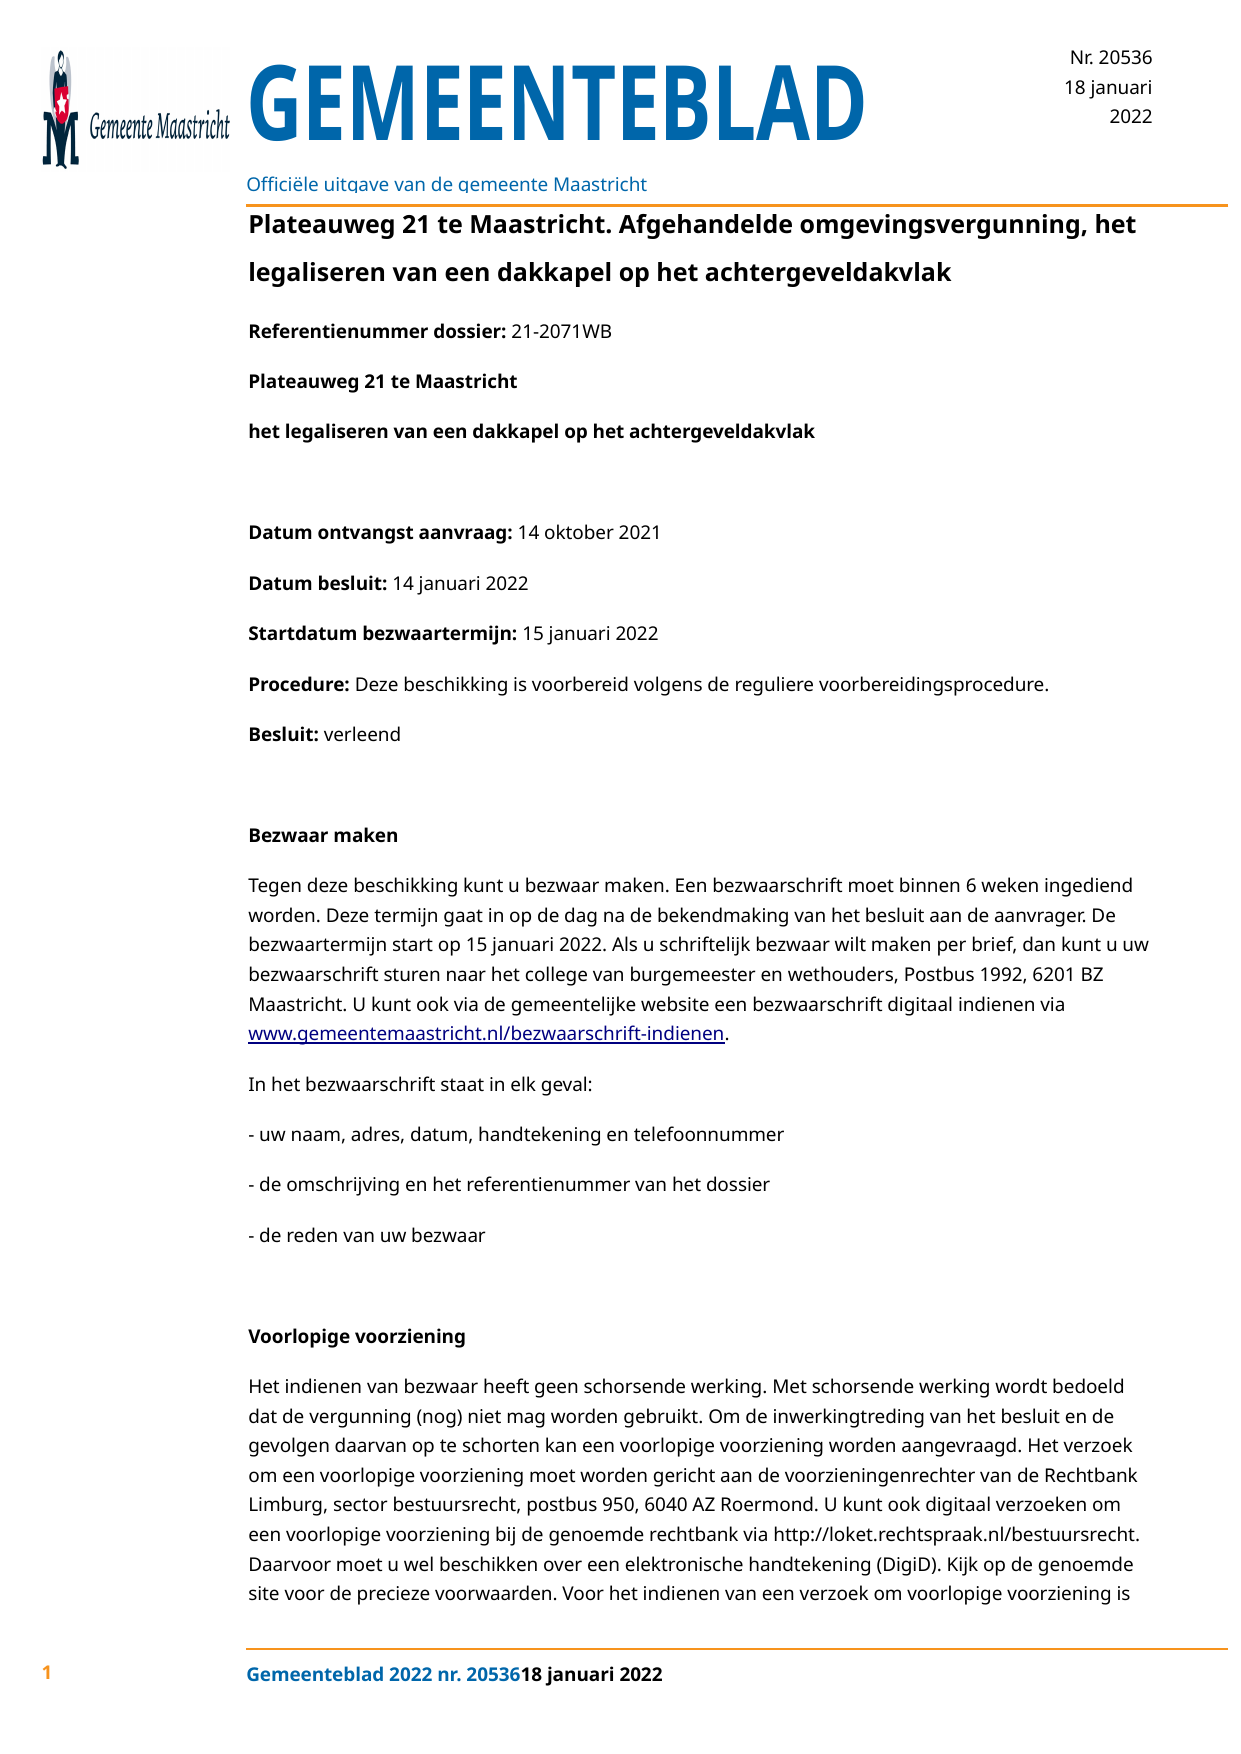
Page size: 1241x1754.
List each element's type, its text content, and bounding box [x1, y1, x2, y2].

text Voorlopige voorziening [248, 1323, 1152, 1349]
text Besluit: verleend [248, 721, 1152, 747]
text Datum besluit: 14 januari 2022 [248, 570, 1152, 596]
text Plateauweg 21 te Maastricht [248, 368, 1152, 394]
picture [41, 47, 231, 172]
text Plateauweg 21 te Maastricht. Afgehandelde omgevingsvergunning, het legaliseren van een dakkapel op het achtergeveldakvlak [248, 207, 1152, 288]
text - de reden van uw bezwaar [248, 1222, 1152, 1248]
text Datum ontvangst aanvraag: 14 oktober 2021 [248, 519, 1152, 545]
text Referentienummer dossier: 21-2071WB [248, 318, 1152, 344]
text Startdatum bezwaartermijn: 15 januari 2022 [248, 620, 1152, 646]
text In het bezwaarschrift staat in elk geval: [248, 1071, 1152, 1097]
text Het indienen van bezwaar heeft geen schorsende werking. Met schorsende werking wordt bedoeld dat de vergunning (nog) niet mag worden gebruikt. Om de inwerkingtreding van het besluit en de gevolgen daarvan op te schorten kan een voorlopige voorziening worden aangevraagd. Het verzoek om een voorlopige voorziening moet worden gericht aan de voorzieningenrechter van de Rechtbank Limburg, sector bestuursrecht, postbus 950, 6040 AZ Roermond. U kunt ook digitaal verzoeken om een voorlopige voorziening bij de genoemde rechtbank via http://loket.rechtspraak.nl/bestuursrecht. Daarvoor moet u wel beschikken over een elektronische handtekening (DigiD). Kijk op de genoemde site voor de precieze voorwaarden. Voor het indienen van een verzoek om voorlopige voorziening is [248, 1373, 1152, 1606]
text - de omschrijving en het referentienummer van het dossier [248, 1172, 1152, 1197]
text Procedure: Deze beschikking is voorbereid volgens de reguliere voorbereidingsprocedure. [248, 671, 1152, 697]
text het legaliseren van een dakkapel op het achtergeveldakvlak [248, 419, 1152, 444]
text Tegen deze beschikking kunt u bezwaar maken. Een bezwaarschrift moet binnen 6 weken ingediend worden. Deze termijn gaat in op de dag na de bekendmaking van het besluit aan de aanvrager. De bezwaartermijn start op 15 januari 2022. Als u schriftelijk bezwaar wilt maken per brief, dan kunt u uw bezwaarschrift sturen naar het college van burgemeester en wethouders, Postbus 1992, 6201 BZ Maastricht. U kunt ook via de gemeentelijke website een bezwaarschrift digitaal indienen via www.gemeentemaastricht.nl/bezwaarschrift-indienen. [248, 872, 1152, 1046]
text - uw naam, adres, datum, handtekening en telefoonnummer [248, 1121, 1152, 1147]
text Bezwaar maken [248, 822, 1152, 848]
